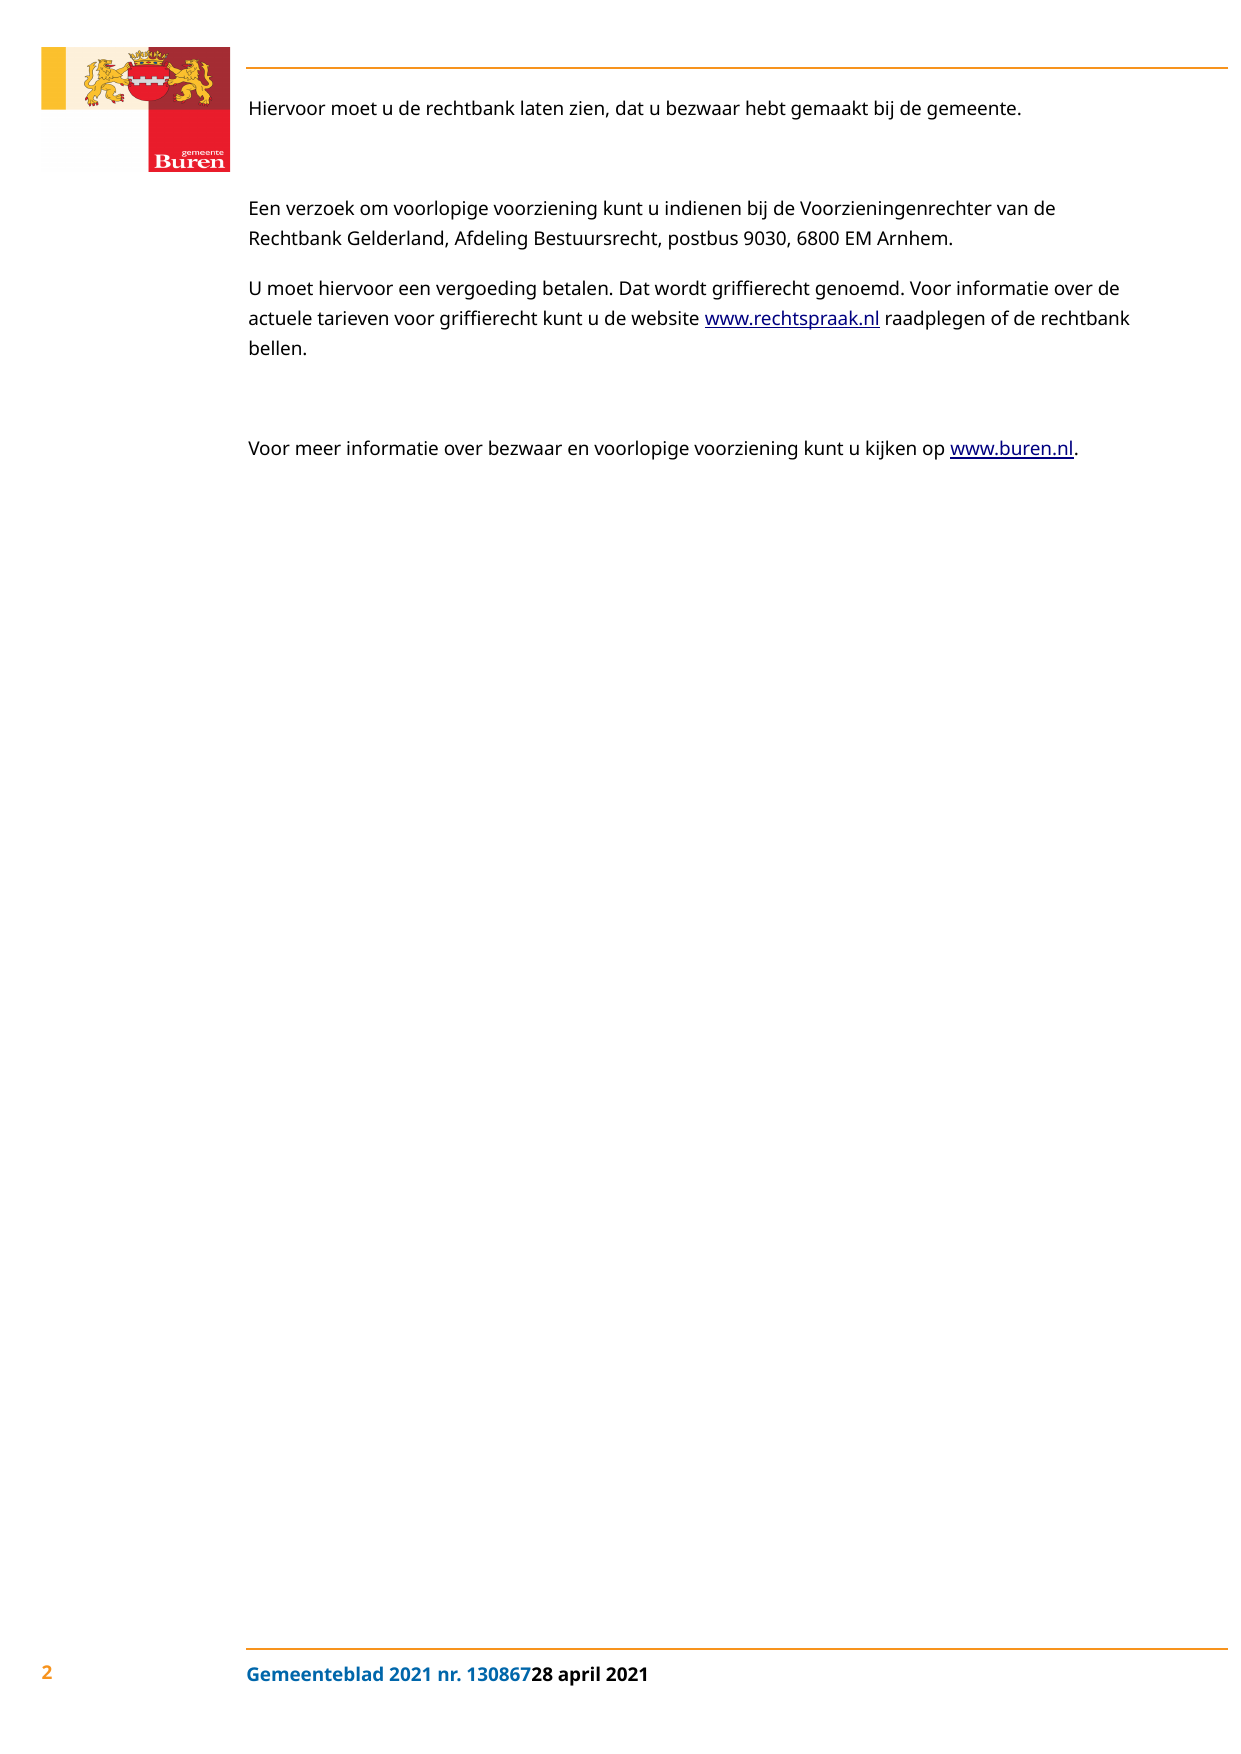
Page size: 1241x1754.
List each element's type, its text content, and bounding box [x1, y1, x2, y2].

text Voor meer informatie over bezwaar en voorlopige voorziening kunt u kijken op www.buren.nl. [248, 436, 1152, 461]
text U moet hiervoor een vergoeding betalen. Dat wordt griffierecht genoemd. Voor informatie over de actuele tarieven voor griffierecht kunt u de website www.rechtspraak.nl raadplegen of de rechtbank bellen. [248, 276, 1152, 361]
picture [41, 47, 231, 172]
text Hiervoor moet u de rechtbank laten zien, dat u bezwaar hebt gemaakt bij de gemeente. [248, 95, 1152, 121]
text Een verzoek om voorlopige voorziening kunt u indienen bij de Voorzieningenrechter van de Rechtbank Gelderland, Afdeling Bestuursrecht, postbus 9030, 6800 EM Arnhem. [248, 196, 1152, 251]
